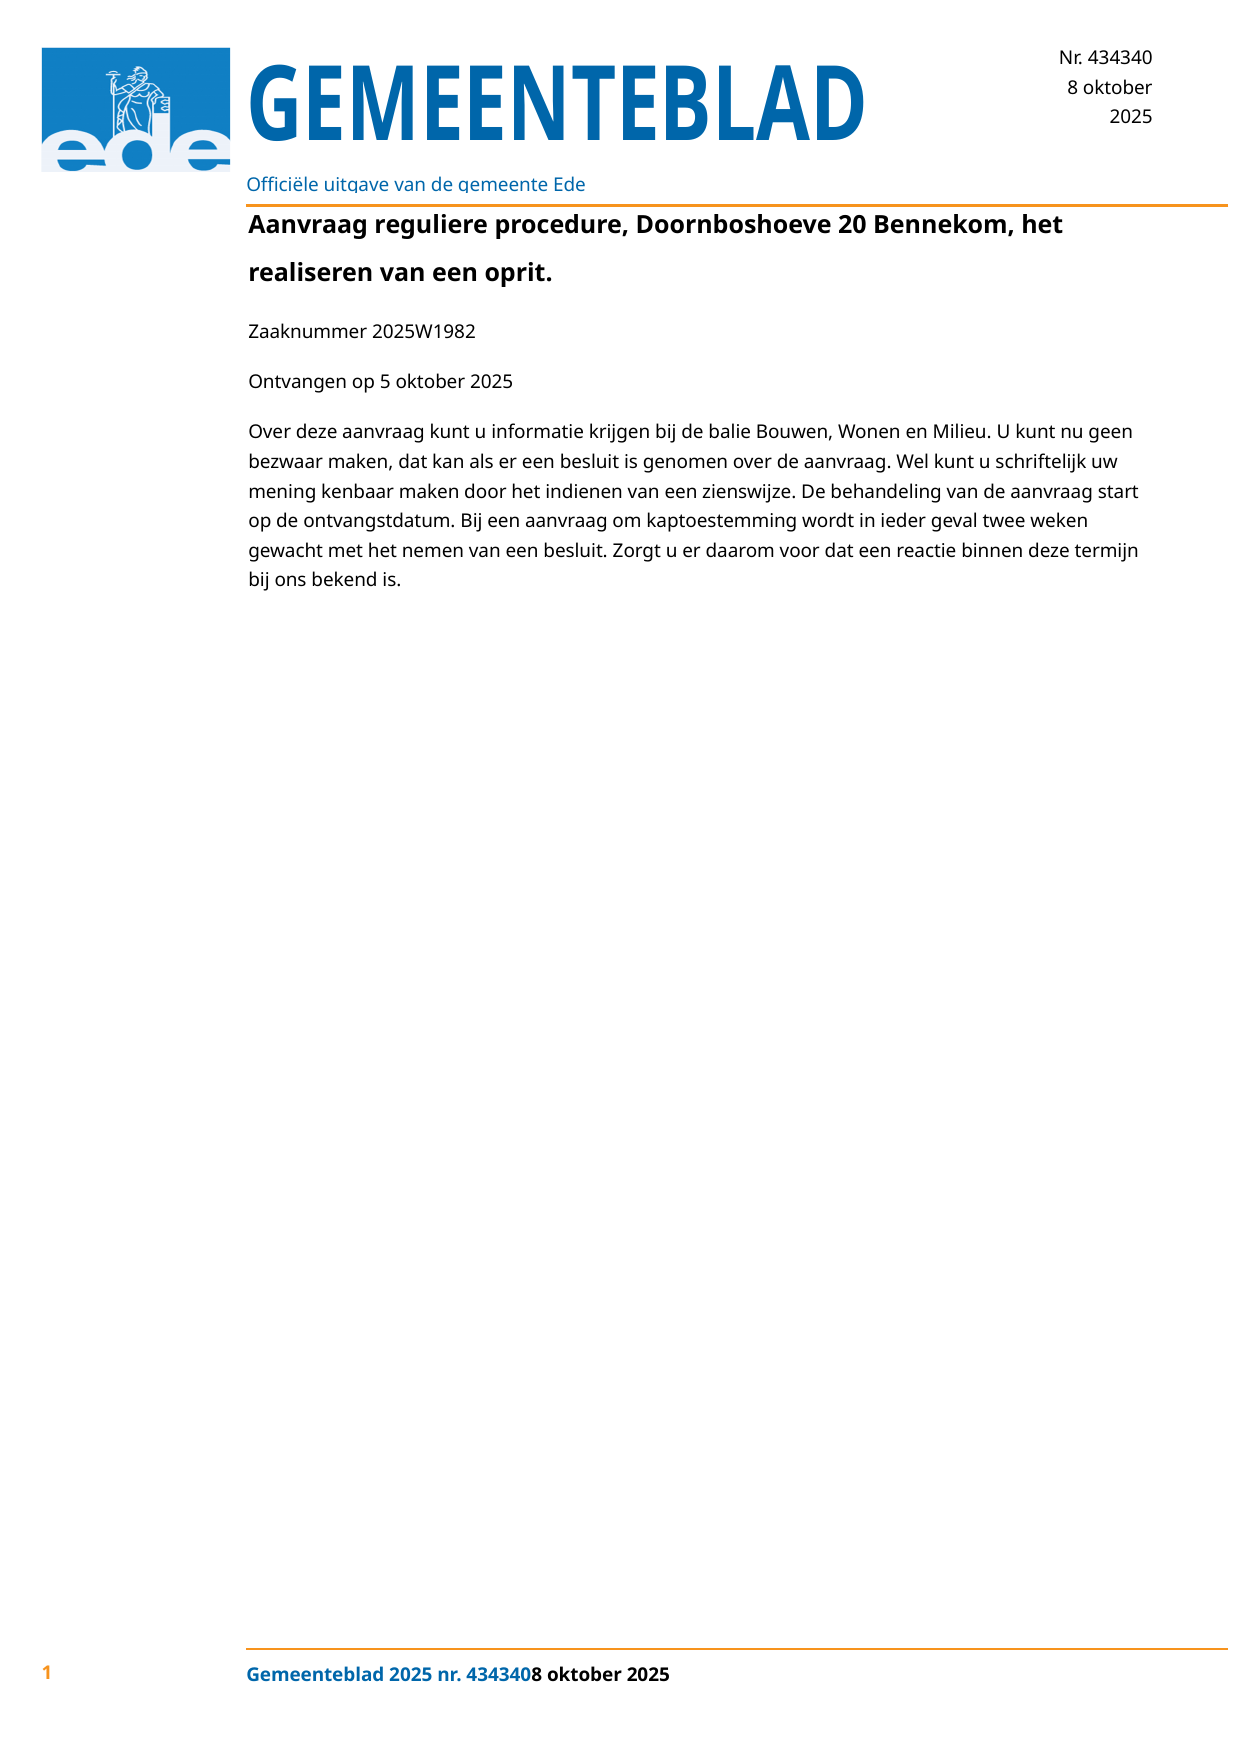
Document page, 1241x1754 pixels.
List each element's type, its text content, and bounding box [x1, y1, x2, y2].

picture [41, 47, 231, 172]
text Over deze aanvraag kunt u informatie krijgen bij de balie Bouwen, Wonen en Milieu. U kunt nu geen bezwaar maken, dat kan als er een besluit is genomen over de aanvraag. Wel kunt u schriftelijk uw mening kenbaar maken door het indienen van een zienswijze. De behandeling van de aanvraag start op de ontvangstdatum. Bij een aanvraag om kaptoestemming wordt in ieder geval twee weken gewacht met het nemen van een besluit. Zorgt u er daarom voor dat een reactie binnen deze termijn bij ons bekend is. [248, 419, 1152, 592]
text Zaaknummer 2025W1982 [248, 318, 1152, 344]
text Aanvraag reguliere procedure, Doornboshoeve 20 Bennekom, het realiseren van een oprit. [248, 207, 1152, 288]
text Ontvangen op 5 oktober 2025 [248, 368, 1152, 394]
